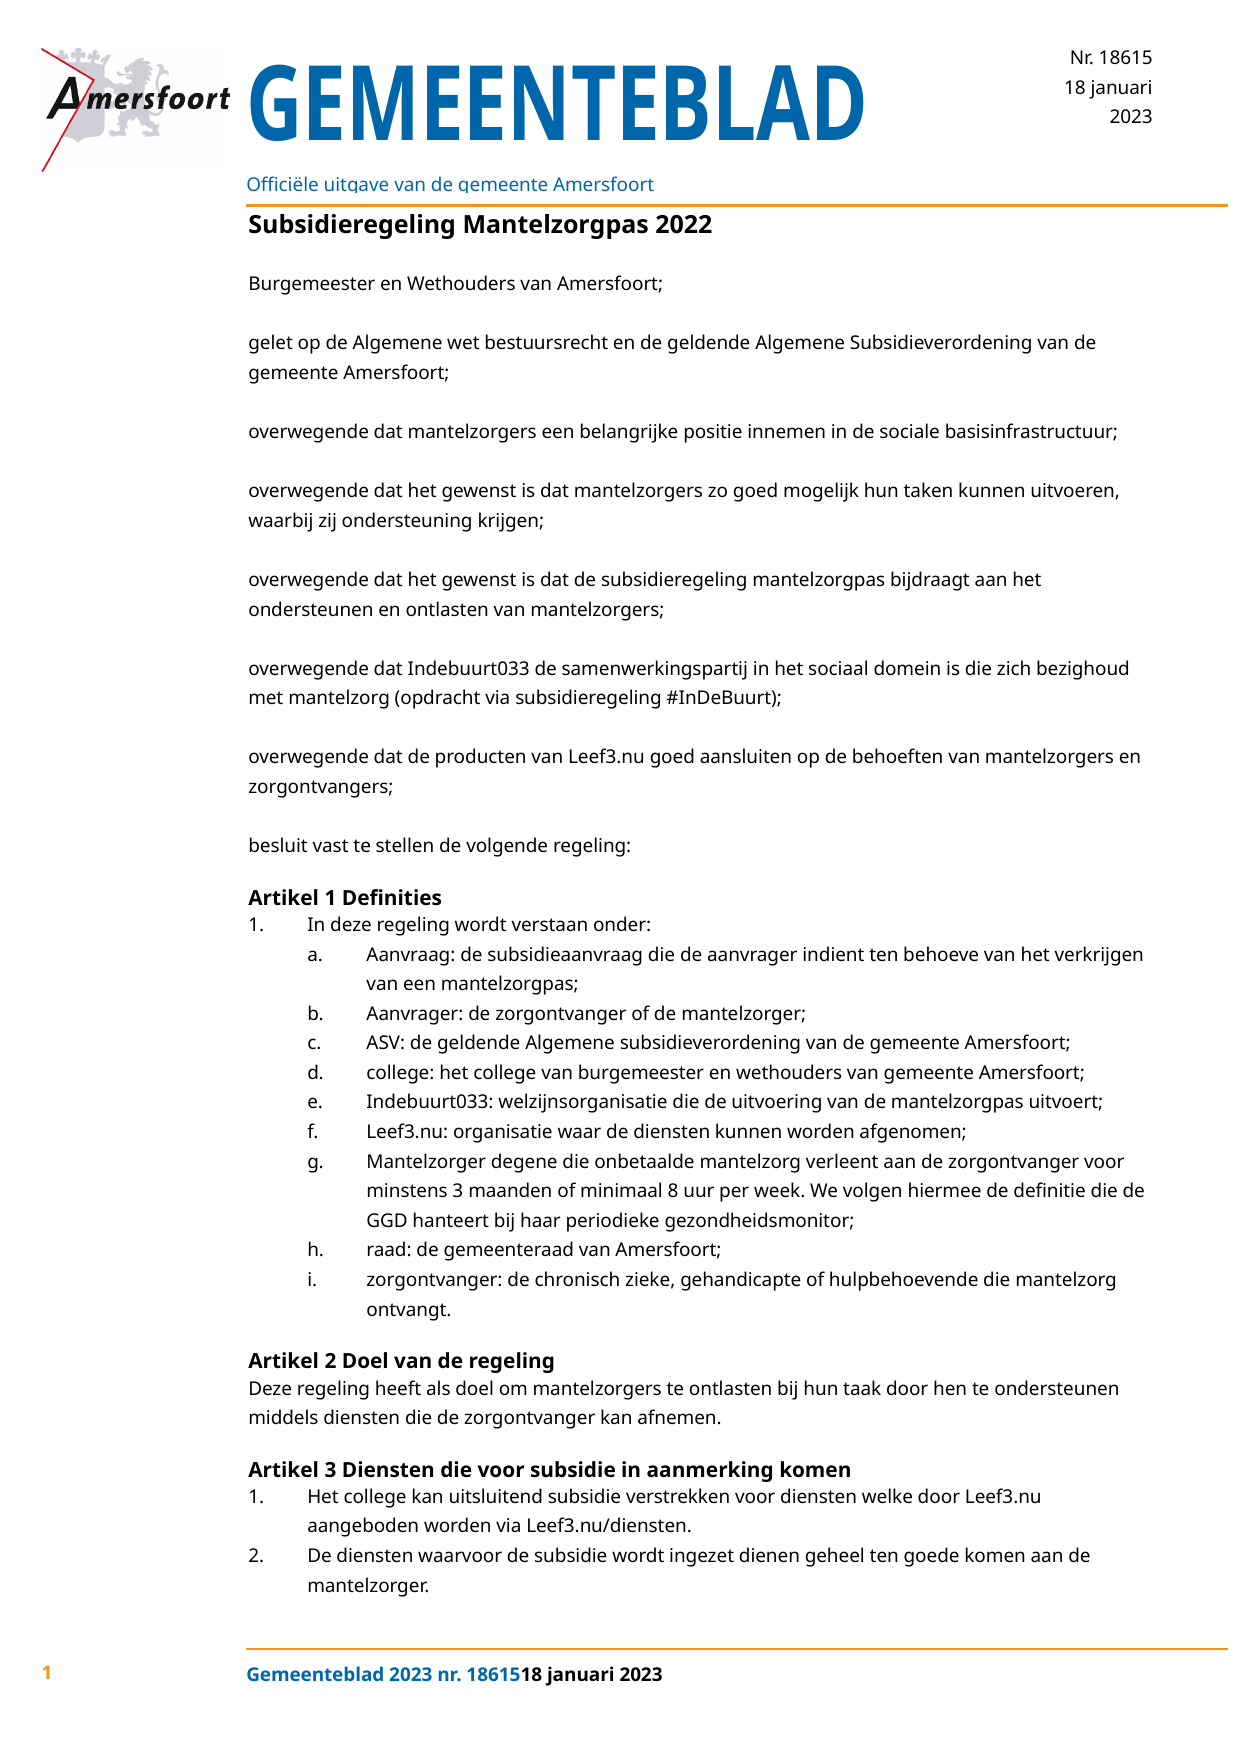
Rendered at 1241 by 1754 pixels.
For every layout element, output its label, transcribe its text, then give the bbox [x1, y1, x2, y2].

list raad: de gemeenteraad van Amersfoort; [307, 1237, 1152, 1262]
list De diensten waarvoor de subsidie wordt ingezet dienen geheel ten goede komen aan de mantelzorger. [248, 1542, 1152, 1598]
list zorgontvanger: de chronisch zieke, gehandicapte of hulpbehoevende die mantelzorg ontvangt. [307, 1266, 1152, 1322]
text gelet op de Algemene wet bestuursrecht en de geldende Algemene Subsidieverordening van de gemeente Amersfoort; [248, 329, 1152, 385]
list Aanvraag: de subsidieaanvraag die de aanvrager indient ten behoeve van het verkrijgen van een mantelzorgpas; [307, 941, 1152, 996]
picture [41, 47, 231, 172]
text overwegende dat mantelzorgers een belangrijke positie innemen in de sociale basisinfrastructuur; [248, 418, 1152, 444]
text Burgemeester en Wethouders van Amersfoort; [248, 270, 1152, 296]
text Artikel 1 Definities [248, 883, 1152, 911]
list In deze regeling wordt verstaan onder: [248, 911, 1152, 937]
text Artikel 2 Doel van de regeling [248, 1346, 1152, 1375]
list Het college kan uitsluitend subsidie verstrekken voor diensten welke door Leef3.nu aangeboden worden via Leef3.nu/diensten. [248, 1483, 1152, 1538]
text Deze regeling heeft als doel om mantelzorgers te ontlasten bij hun taak door hen te ondersteunen middels diensten die de zorgontvanger kan afnemen. [248, 1375, 1152, 1430]
text overwegende dat de producten van Leef3.nu goed aansluiten op de behoeften van mantelzorgers en zorgontvangers; [248, 744, 1152, 799]
text overwegende dat het gewenst is dat mantelzorgers zo goed mogelijk hun taken kunnen uitvoeren, waarbij zij ondersteuning krijgen; [248, 477, 1152, 533]
text overwegende dat het gewenst is dat de subsidieregeling mantelzorgpas bijdraagt aan het ondersteunen en ontlasten van mantelzorgers; [248, 566, 1152, 621]
list college: het college van burgemeester en wethouders van gemeente Amersfoort; [307, 1059, 1152, 1085]
text Artikel 3 Diensten die voor subsidie in aanmerking komen [248, 1455, 1152, 1483]
text overwegende dat Indebuurt033 de samenwerkingspartij in het sociaal domein is die zich bezighoud met mantelzorg (opdracht via subsidieregeling #InDeBuurt); [248, 655, 1152, 710]
list Mantelzorger degene die onbetaalde mantelzorg verleent aan de zorgontvanger voor minstens 3 maanden of minimaal 8 uur per week. We volgen hiermee de definitie die de GGD hanteert bij haar periodieke gezondheidsmonitor; [307, 1148, 1152, 1233]
list ASV: de geldende Algemene subsidieverordening van de gemeente Amersfoort; [307, 1029, 1152, 1055]
text besluit vast te stellen de volgende regeling: [248, 832, 1152, 858]
list Aanvrager: de zorgontvanger of de mantelzorger; [307, 1000, 1152, 1026]
list Leef3.nu: organisatie waar de diensten kunnen worden afgenomen; [307, 1118, 1152, 1144]
text Subsidieregeling Mantelzorgpas 2022 [248, 207, 1152, 241]
list Indebuurt033: welzijnsorganisatie die de uitvoering van de mantelzorgpas uitvoert; [307, 1089, 1152, 1114]
